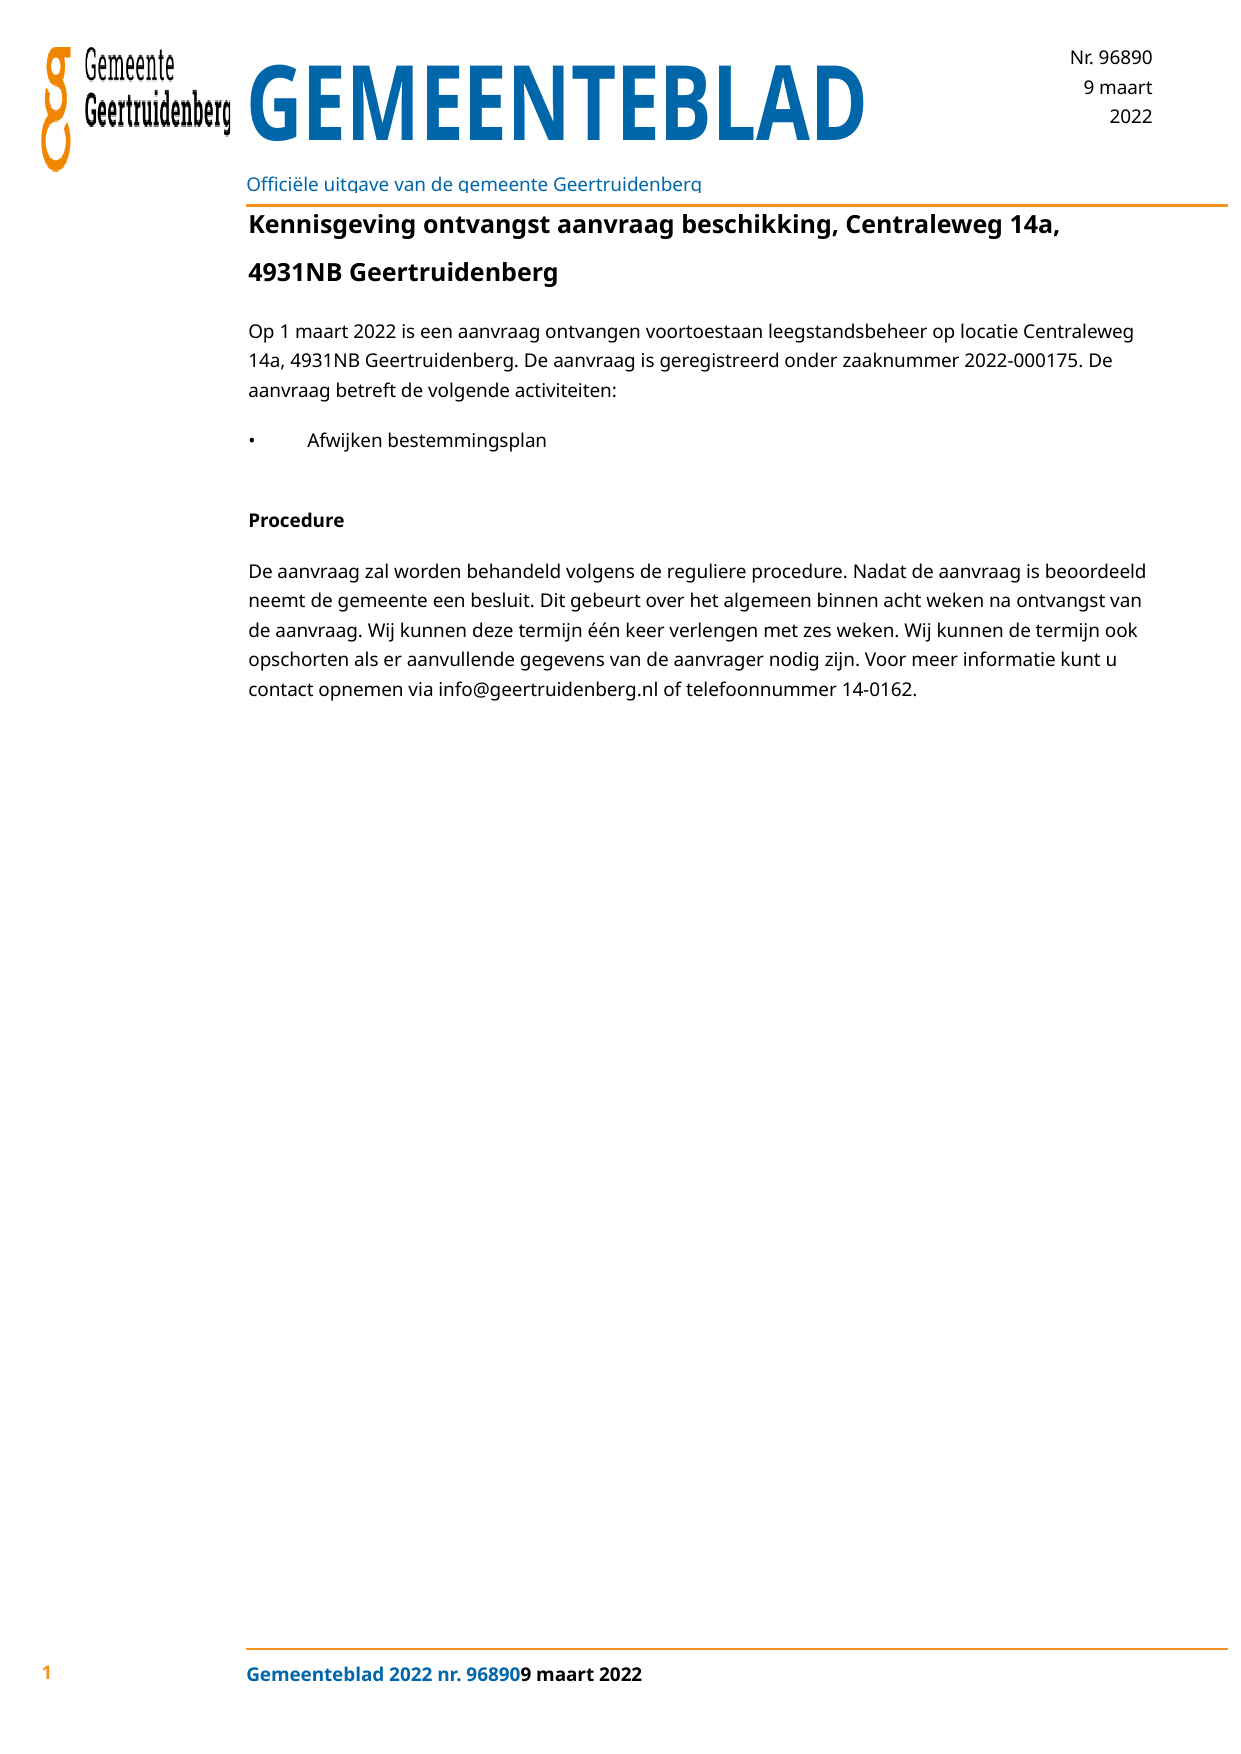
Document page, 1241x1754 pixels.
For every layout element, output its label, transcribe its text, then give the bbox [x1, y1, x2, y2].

text Op 1 maart 2022 is een aanvraag ontvangen voortoestaan leegstandsbeheer op locatie Centraleweg 14a, 4931NB Geertruidenberg. De aanvraag is geregistreerd onder zaaknummer 2022-000175. De aanvraag betreft de volgende activiteiten: [248, 318, 1152, 403]
list Afwijken bestemmingsplan [248, 427, 1152, 453]
text De aanvraag zal worden behandeld volgens de reguliere procedure. Nadat de aanvraag is beoordeeld neemt de gemeente een besluit. Dit gebeurt over het algemeen binnen acht weken na ontvangst van de aanvraag. Wij kunnen deze termijn één keer verlengen met zes weken. Wij kunnen de termijn ook opschorten als er aanvullende gegevens van de aanvrager nodig zijn. Voor meer informatie kunt u contact opnemen via info@geertruidenberg.nl of telefoonnummer 14-0162. [248, 558, 1152, 702]
text Kennisgeving ontvangst aanvraag beschikking, Centraleweg 14a, 4931NB Geertruidenberg [248, 207, 1152, 288]
text Procedure [248, 507, 1152, 533]
picture [41, 47, 231, 172]
